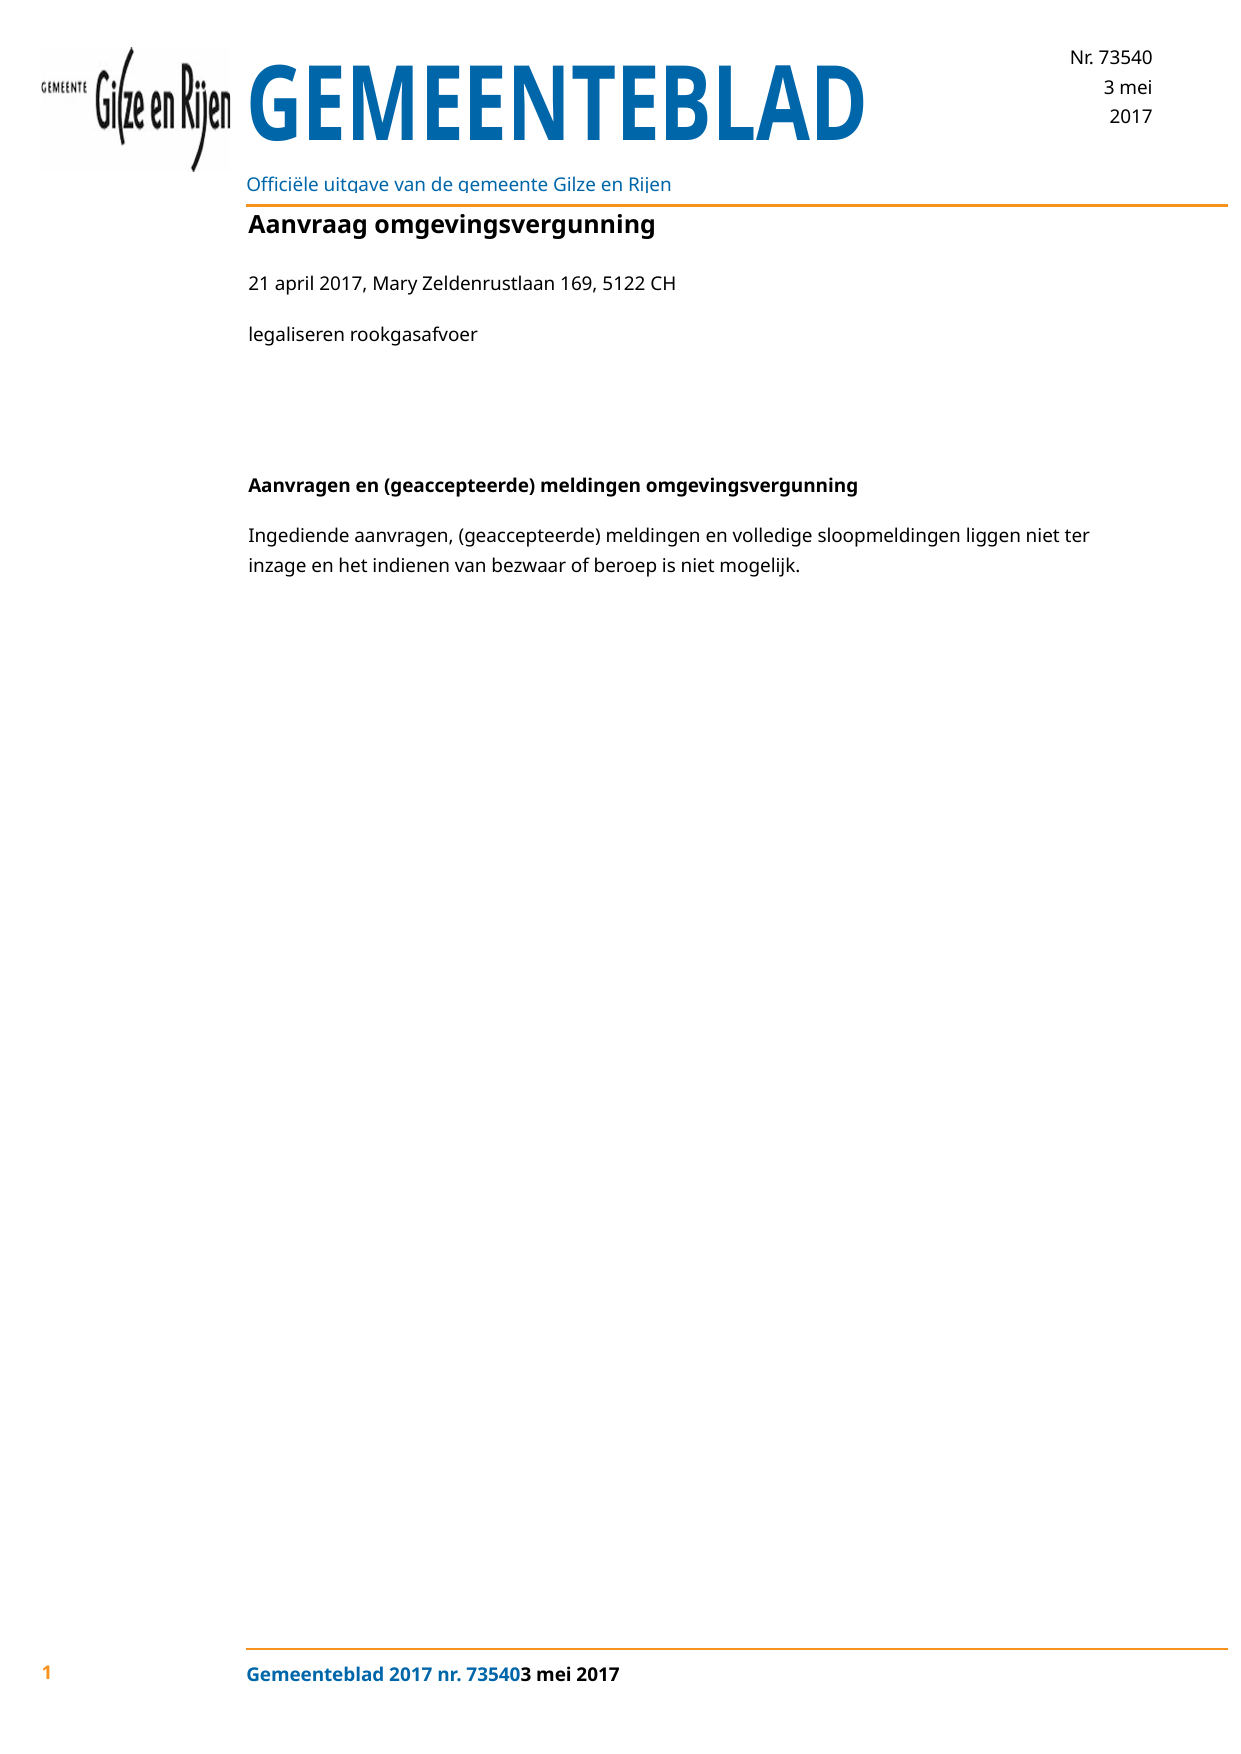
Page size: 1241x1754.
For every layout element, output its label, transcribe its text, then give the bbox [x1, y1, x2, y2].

text legaliseren rookgasafvoer [248, 321, 1152, 346]
picture [41, 47, 231, 172]
text Aanvraag omgevingsvergunning [248, 207, 1152, 241]
text Ingediende aanvragen, (geaccepteerde) meldingen en volledige sloopmeldingen liggen niet ter inzage en het indienen van bezwaar of beroep is niet mogelijk. [248, 522, 1152, 578]
text 21 april 2017, Mary Zeldenrustlaan 169, 5122 CH [248, 270, 1152, 296]
text Aanvragen en (geaccepteerde) meldingen omgevingsvergunning [248, 472, 1152, 498]
